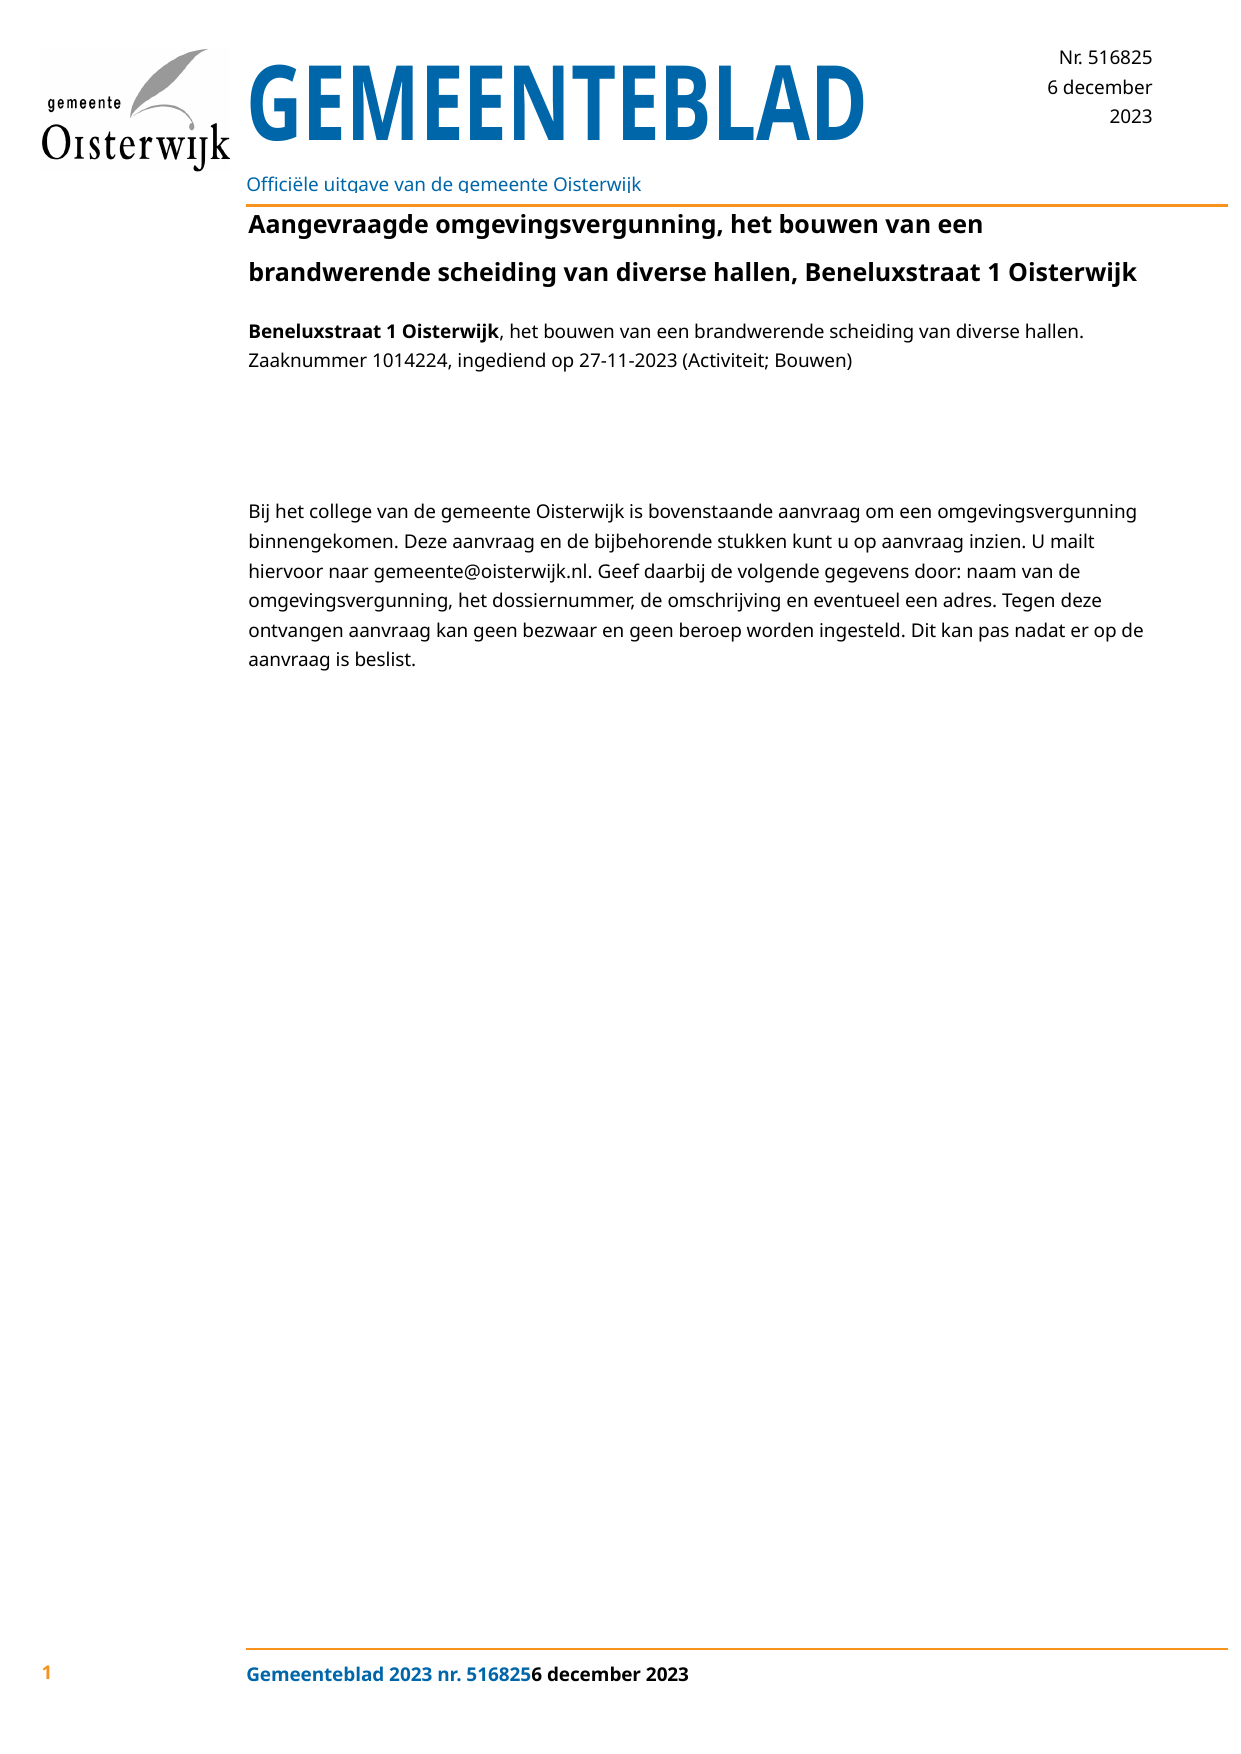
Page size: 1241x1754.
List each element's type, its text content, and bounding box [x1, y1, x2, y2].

picture [41, 47, 231, 172]
text Bij het college van de gemeente Oisterwijk is bovenstaande aanvraag om een omgevingsvergunning binnengekomen. Deze aanvraag en de bijbehorende stukken kunt u op aanvraag inzien. U mailt hiervoor naar gemeente@oisterwijk.nl. Geef daarbij de volgende gegevens door: naam van de omgevingsvergunning, het dossiernummer, de omschrijving en eventueel een adres. Tegen deze ontvangen aanvraag kan geen bezwaar en geen beroep worden ingesteld. Dit kan pas nadat er op de aanvraag is beslist. [248, 499, 1152, 672]
text Beneluxstraat 1 Oisterwijk, het bouwen van een brandwerende scheiding van diverse hallen. Zaaknummer 1014224, ingediend op 27-11-2023 (Activiteit; Bouwen) [248, 318, 1152, 373]
text Aangevraagde omgevingsvergunning, het bouwen van een brandwerende scheiding van diverse hallen, Beneluxstraat 1 Oisterwijk [248, 207, 1152, 288]
